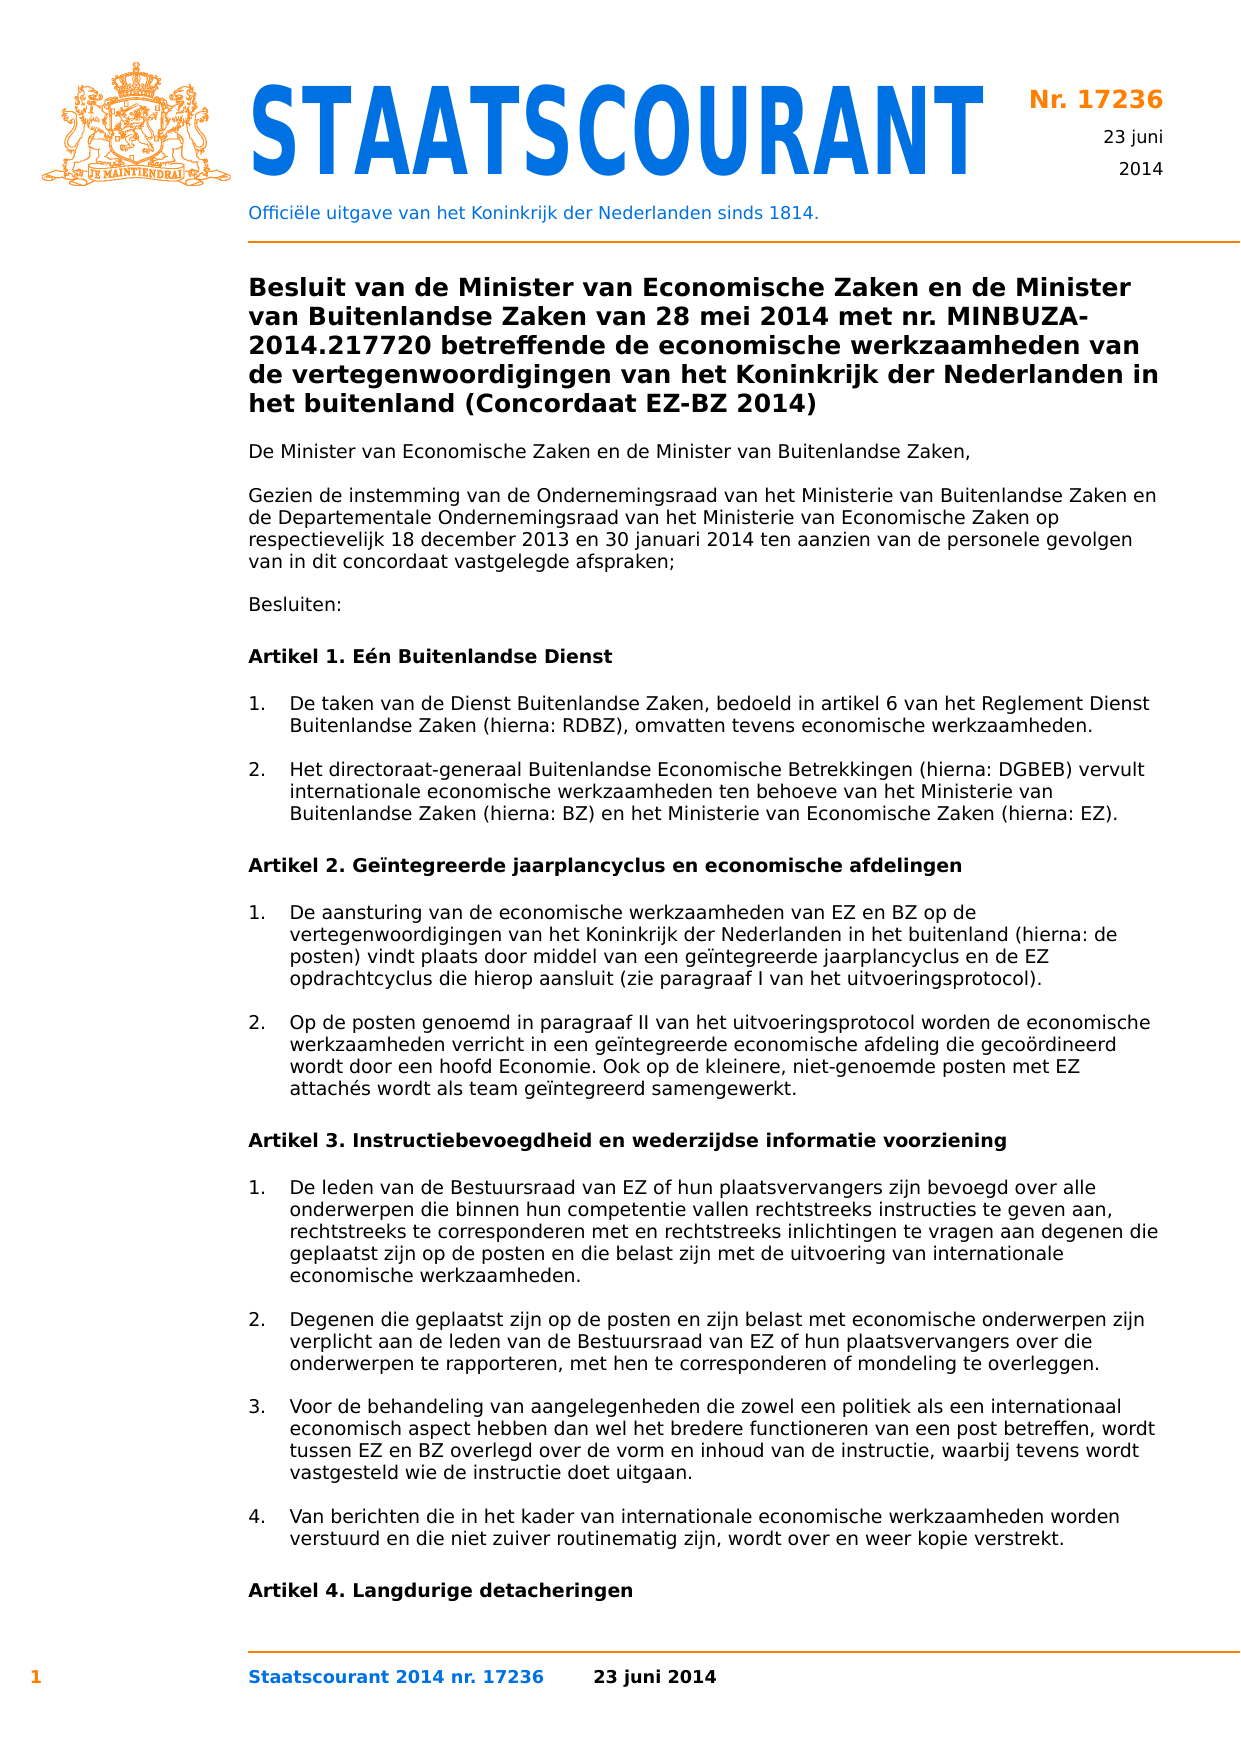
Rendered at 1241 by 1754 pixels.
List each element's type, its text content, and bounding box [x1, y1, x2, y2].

table_cell 2014 [998, 153, 1240, 203]
text 4. Van berichten die in het kader van internationale economische werkzaamheden worden verstuurd en die niet zuiver routinematig zijn, wordt over en weer kopie verstrekt. [248, 1506, 1163, 1550]
table_header [25, 62, 248, 241]
text 2. Degenen die geplaatst zijn op de posten en zijn belast met economische onderwerpen zijn verplicht aan de leden van de Bestuursraad van EZ of hun plaatsvervangers over die onderwerpen te rapporteren, met hen te corresponderen of mondeling te overleggen. [248, 1308, 1163, 1374]
text 2. Op de posten genoemd in paragraaf II van het uitvoeringsprotocol worden de economische werkzaamheden verricht in een geïntegreerde economische afdeling die gecoördineerd wordt door een hoofd Economie. Ook op de kleinere, niet-genoemde posten met EZ attachés wordt als team geïntegreerd samengewerkt. [248, 1012, 1163, 1100]
subtitle Artikel 3. Instructiebevoegdheid en wederzijdse informatie voorziening [248, 1130, 1163, 1152]
subtitle Artikel 1. Eén Buitenlandse Dienst [248, 646, 1163, 668]
subtitle Artikel 4. Langdurige detacheringen [248, 1580, 1163, 1602]
text 2. Het directoraat-generaal Buitenlandse Economische Betrekkingen (hierna: DGBEB) vervult internationale economische werkzaamheden ten behoeve van het Ministerie van Buitenlandse Zaken (hierna: BZ) en het Ministerie van Economische Zaken (hierna: EZ). [248, 759, 1163, 825]
picture [41, 62, 231, 186]
table_cell Officiële uitgave van het Koninkrijk der Nederlanden sinds 1814. [248, 203, 1240, 241]
table_header STAATSCOURANT [248, 62, 998, 203]
text Gezien de instemming van de Ondernemingsraad van het Ministerie van Buitenlandse Zaken en de Departementale Ondernemingsraad van het Ministerie van Economische Zaken op respectievelijk 18 december 2013 en 30 januari 2014 ten aanzien van de personele gevolgen van in dit concordaat vastgelegde afspraken; [248, 484, 1163, 572]
text 3. Voor de behandeling van aangelegenheden die zowel een politiek als een internationaal economisch aspect hebben dan wel het bredere functioneren van een post betreffen, wordt tussen EZ en BZ overlegd over de vorm en inhoud van de instructie, waarbij tevens wordt vastgesteld wie de instructie doet uitgaan. [248, 1396, 1163, 1484]
text 1. De taken van de Dienst Buitenlandse Zaken, bedoeld in artikel 6 van het Reglement Dienst Buitenlandse Zaken (hierna: RDBZ), omvatten tevens economische werkzaamheden. [248, 693, 1163, 737]
text 1. De leden van de Bestuursraad van EZ of hun plaatsvervangers zijn bevoegd over alle onderwerpen die binnen hun competentie vallen rechtstreeks instructies te geven aan, rechtstreeks te corresponderen met en rechtstreeks inlichtingen te vragen aan degenen die geplaatst zijn op de posten en die belast zijn met de uitvoering van internationale economische werkzaamheden. [248, 1177, 1163, 1287]
table_header Nr. 17236 [998, 62, 1240, 121]
text 1. De aansturing van de economische werkzaamheden van EZ en BZ op de vertegenwoordigingen van het Koninkrijk der Nederlanden in het buitenland (hierna: de posten) vindt plaats door middel van een geïntegreerde jaarplancyclus en de EZ opdrachtcyclus die hierop aansluit (zie paragraaf I van het uitvoeringsprotocol). [248, 902, 1163, 990]
subtitle Besluit van de Minister van Economische Zaken en de Minister van Buitenlandse Zaken van 28 mei 2014 met nr. MINBUZA-2014.217720 betreffende de economische werkzaamheden van de vertegenwoordigingen van het Koninkrijk der Nederlanden in het buitenland (Concordaat EZ-BZ 2014) [248, 273, 1163, 419]
table_cell 23 juni [998, 121, 1240, 153]
text Besluiten: [248, 594, 1163, 616]
subtitle Artikel 2. Geïntegreerde jaarplancyclus en economische afdelingen [248, 855, 1163, 877]
text De Minister van Economische Zaken en de Minister van Buitenlandse Zaken, [248, 441, 1163, 463]
